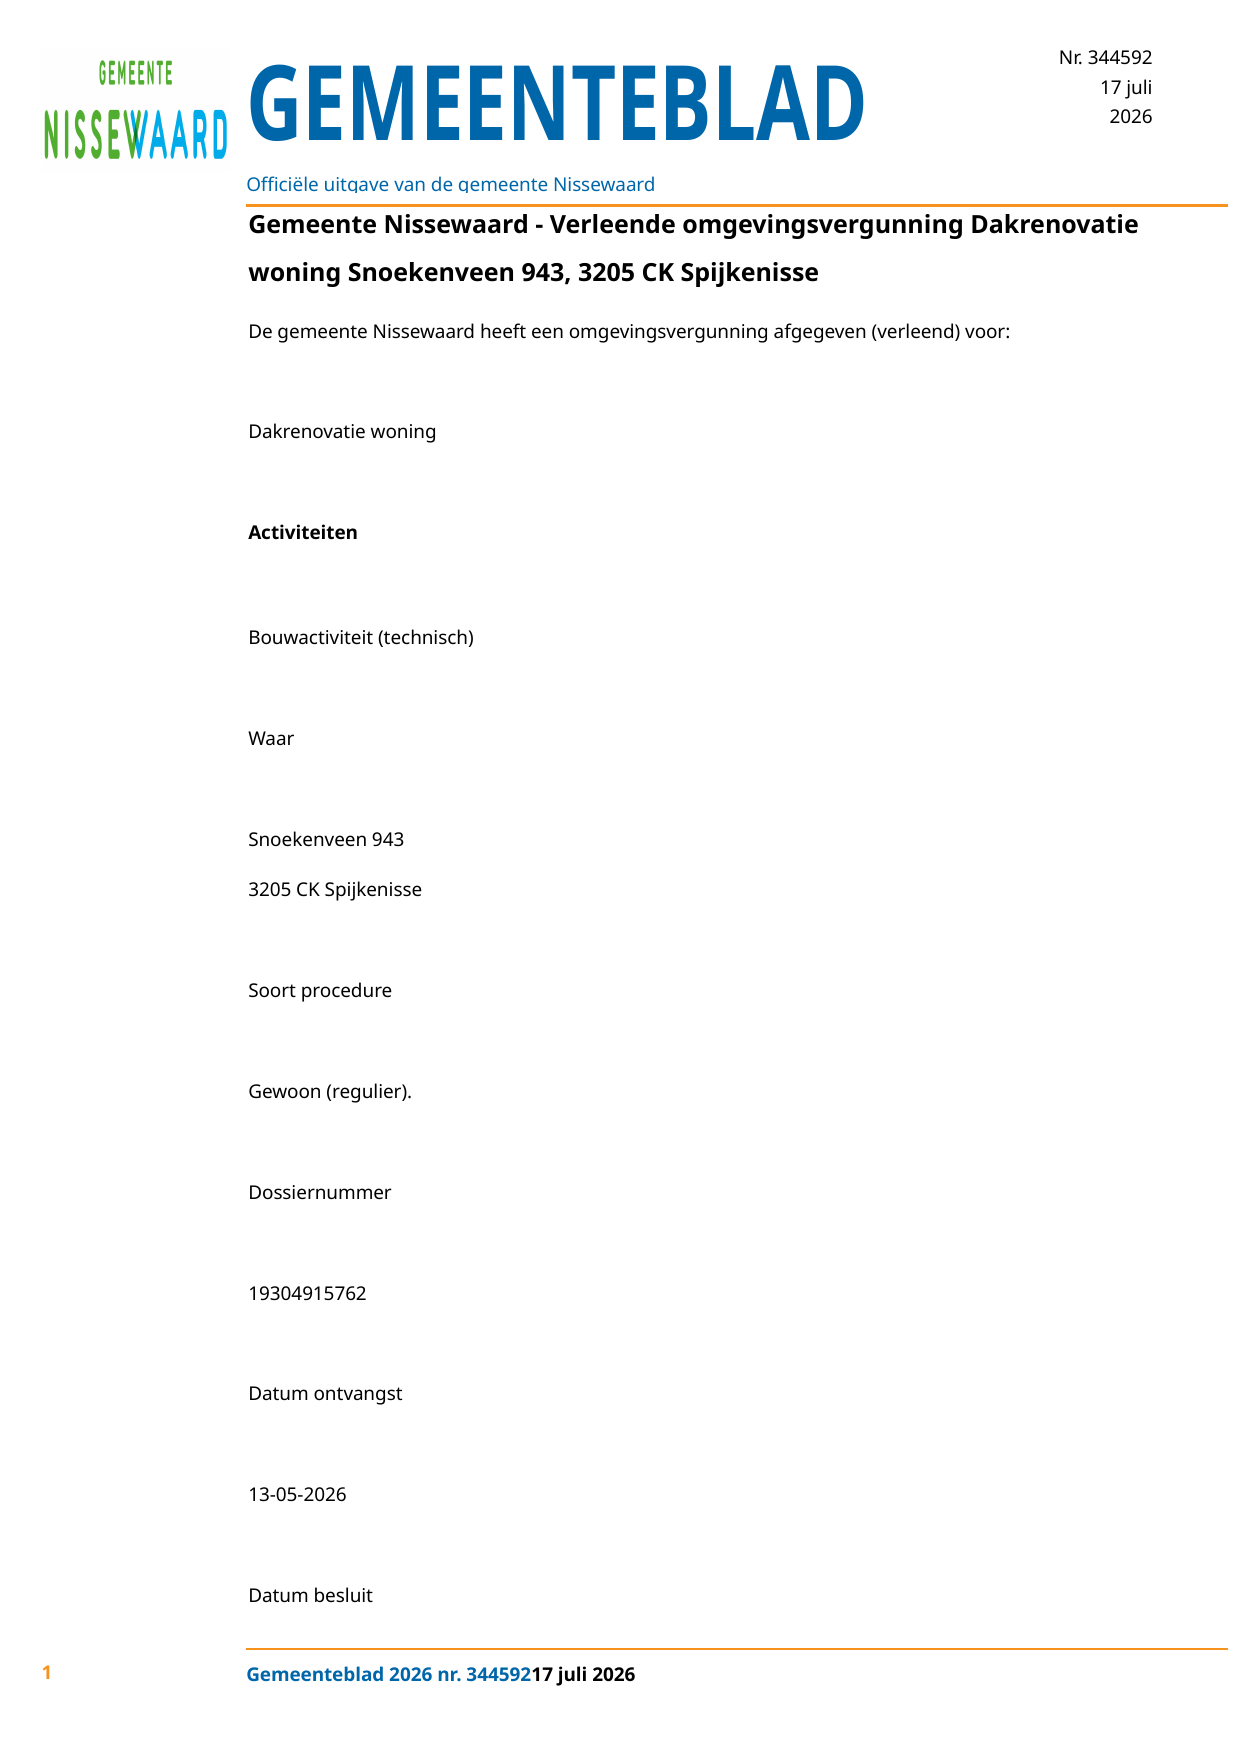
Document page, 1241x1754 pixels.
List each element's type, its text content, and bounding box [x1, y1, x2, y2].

picture [41, 47, 231, 172]
text Gewoon (regulier). [248, 1078, 1152, 1104]
text Waar [248, 725, 1152, 751]
text Bouwactiviteit (technisch) [248, 624, 1152, 650]
text 13-05-2026 [248, 1481, 1152, 1507]
text Soort procedure [248, 977, 1152, 1003]
text Datum ontvangst [248, 1381, 1152, 1406]
text Dakrenovatie woning [248, 419, 1152, 444]
text Activiteiten [248, 519, 1152, 545]
text Datum besluit [248, 1582, 1152, 1608]
text Dossiernummer [248, 1179, 1152, 1205]
text Gemeente Nissewaard - Verleende omgevingsvergunning Dakrenovatie woning Snoekenveen 943, 3205 CK Spijkenisse [248, 207, 1152, 288]
text 19304915762 [248, 1280, 1152, 1306]
text 3205 CK Spijkenisse [248, 876, 1152, 902]
text ﻿ [248, 570, 1152, 599]
text De gemeente Nissewaard heeft een omgevingsvergunning afgegeven (verleend) voor: [248, 318, 1152, 344]
text Snoekenveen 943 [248, 826, 1152, 852]
